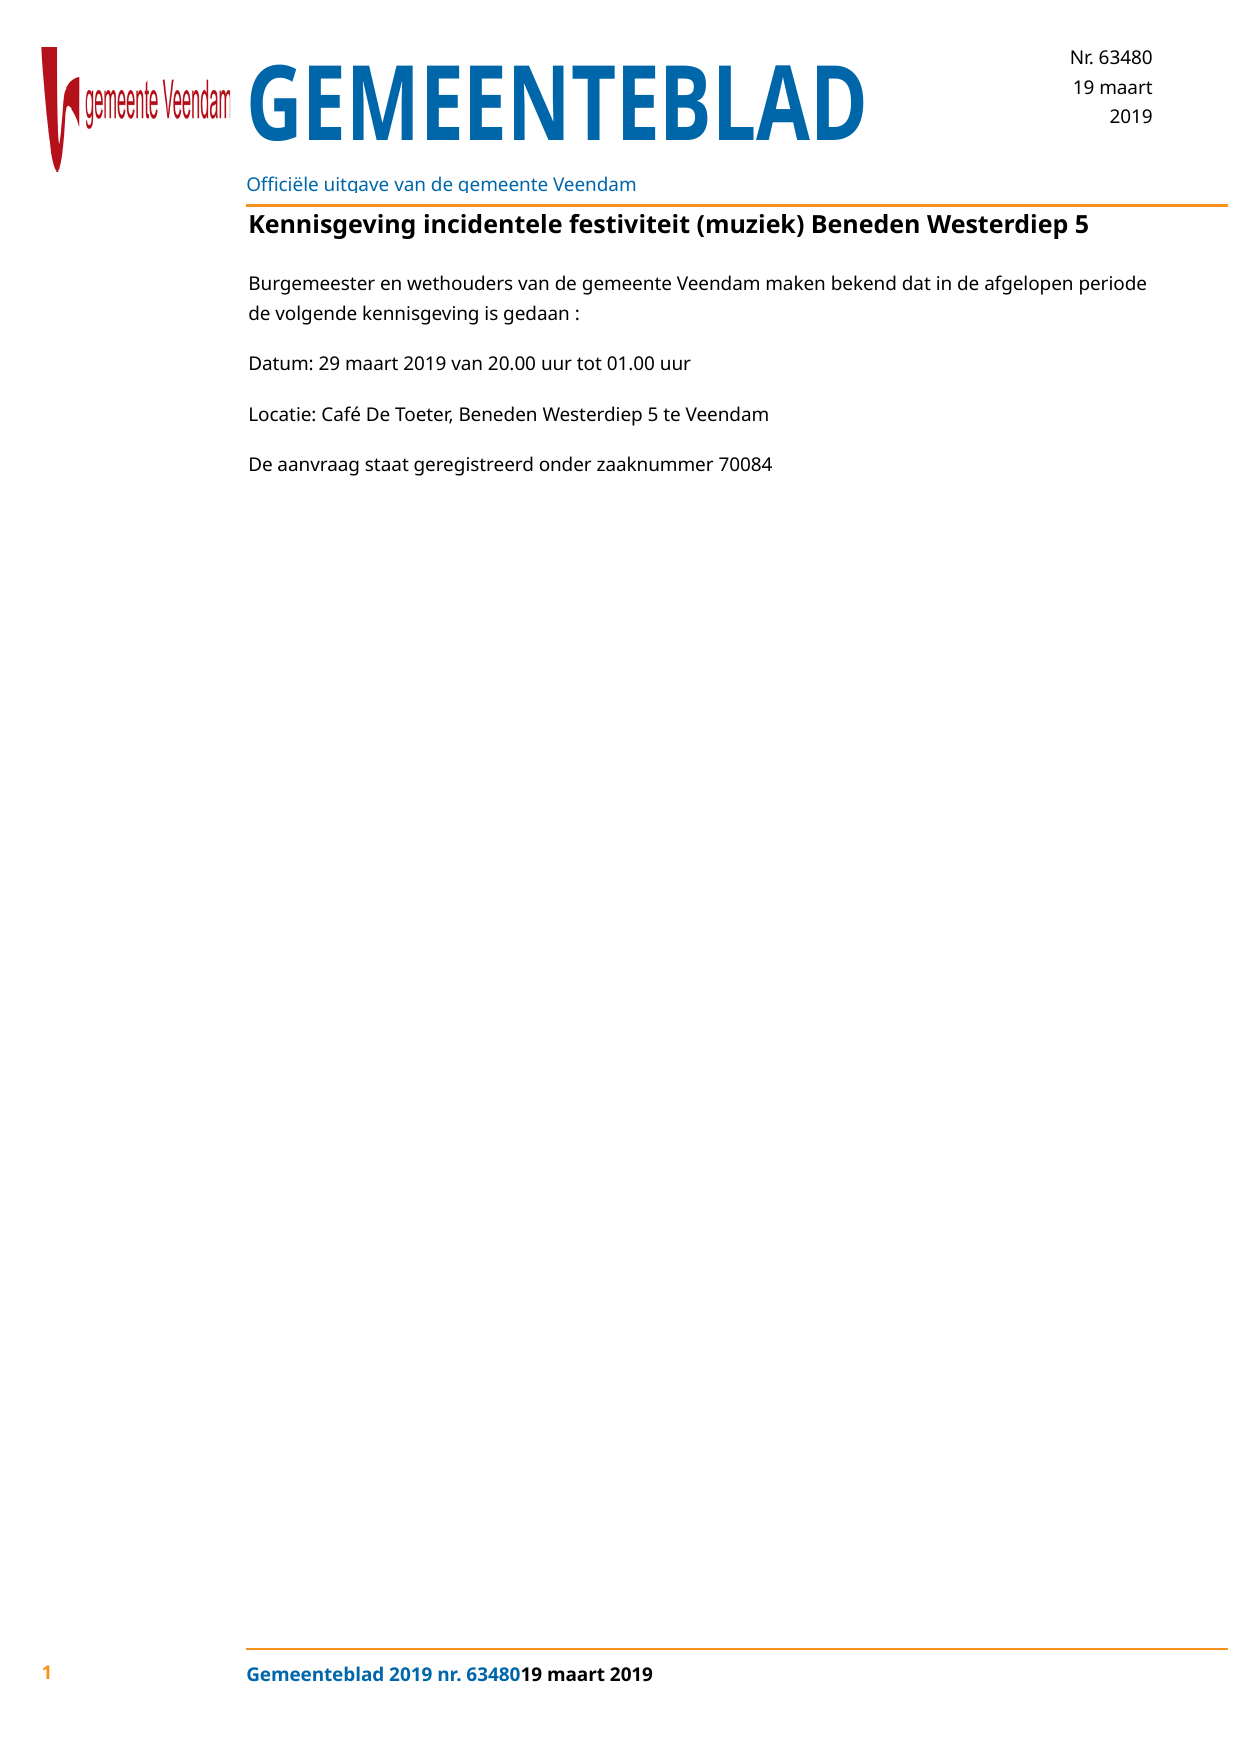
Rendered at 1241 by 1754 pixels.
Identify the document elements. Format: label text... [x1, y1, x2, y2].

text Locatie: Café De Toeter, Beneden Westerdiep 5 te Veendam [248, 401, 1152, 426]
text De aanvraag staat geregistreerd onder zaaknummer 70084 [248, 451, 1152, 477]
text Kennisgeving incidentele festiviteit (muziek) Beneden Westerdiep 5 [248, 207, 1152, 241]
text Burgemeester en wethouders van de gemeente Veendam maken bekend dat in de afgelopen periode de volgende kennisgeving is gedaan : [248, 270, 1152, 326]
picture [41, 47, 231, 172]
text Datum: 29 maart 2019 van 20.00 uur tot 01.00 uur [248, 350, 1152, 376]
